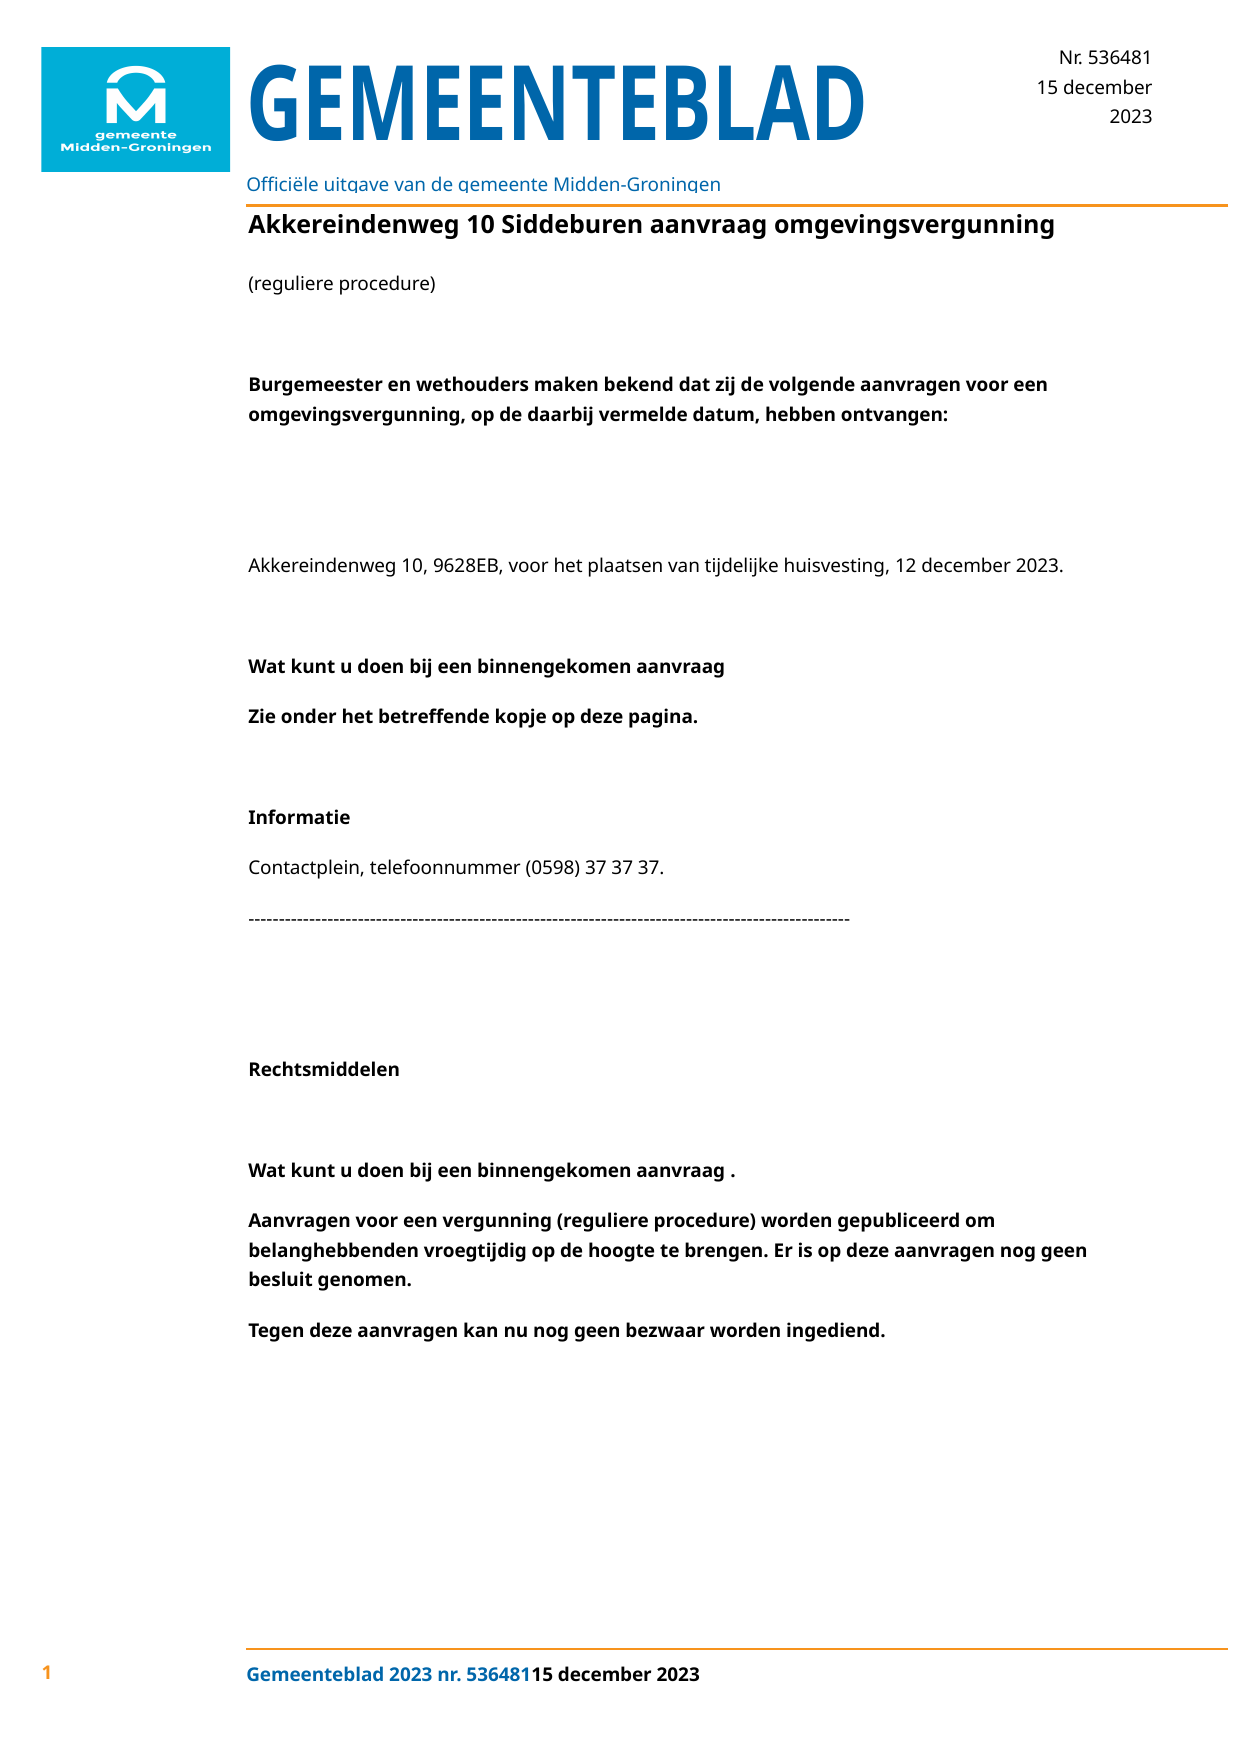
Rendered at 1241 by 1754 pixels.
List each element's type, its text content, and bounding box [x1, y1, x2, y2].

text Tegen deze aanvragen kan nu nog geen bezwaar worden ingediend. [248, 1317, 1152, 1343]
text Wat kunt u doen bij een binnengekomen aanvraag . [248, 1157, 1152, 1183]
text Zie onder het betreffende kopje op deze pagina. [248, 703, 1152, 729]
picture [108, 66, 164, 82]
text --------------------------------------------------------------------------------------------------- [248, 905, 1152, 931]
text Aanvragen voor een vergunning (reguliere procedure) worden gepubliceerd om belanghebbenden vroegtijdig op de hoogte te brengen. Er is op deze aanvragen nog geen besluit genomen. [248, 1207, 1152, 1292]
picture [107, 89, 165, 122]
text Burgemeester en wethouders maken bekend dat zij de volgende aanvragen voor een omgevingsvergunning, op de daarbij vermelde datum, hebben ontvangen: [248, 371, 1152, 426]
text Akkereindenweg 10 Siddeburen aanvraag omgevingsvergunning [248, 207, 1152, 241]
picture [184, 146, 190, 153]
text Rechtsmiddelen [248, 1056, 1152, 1082]
text Contactplein, telefoonnummer (0598) 37 37 37. [248, 854, 1152, 880]
text Informatie [248, 804, 1152, 830]
text Akkereindenweg 10, 9628EB, voor het plaatsen van tijdelijke huisvesting, 12 december 2023. [248, 552, 1152, 578]
text (reguliere procedure) [248, 270, 1152, 296]
text Wat kunt u doen bij een binnengekomen aanvraag [248, 653, 1152, 678]
